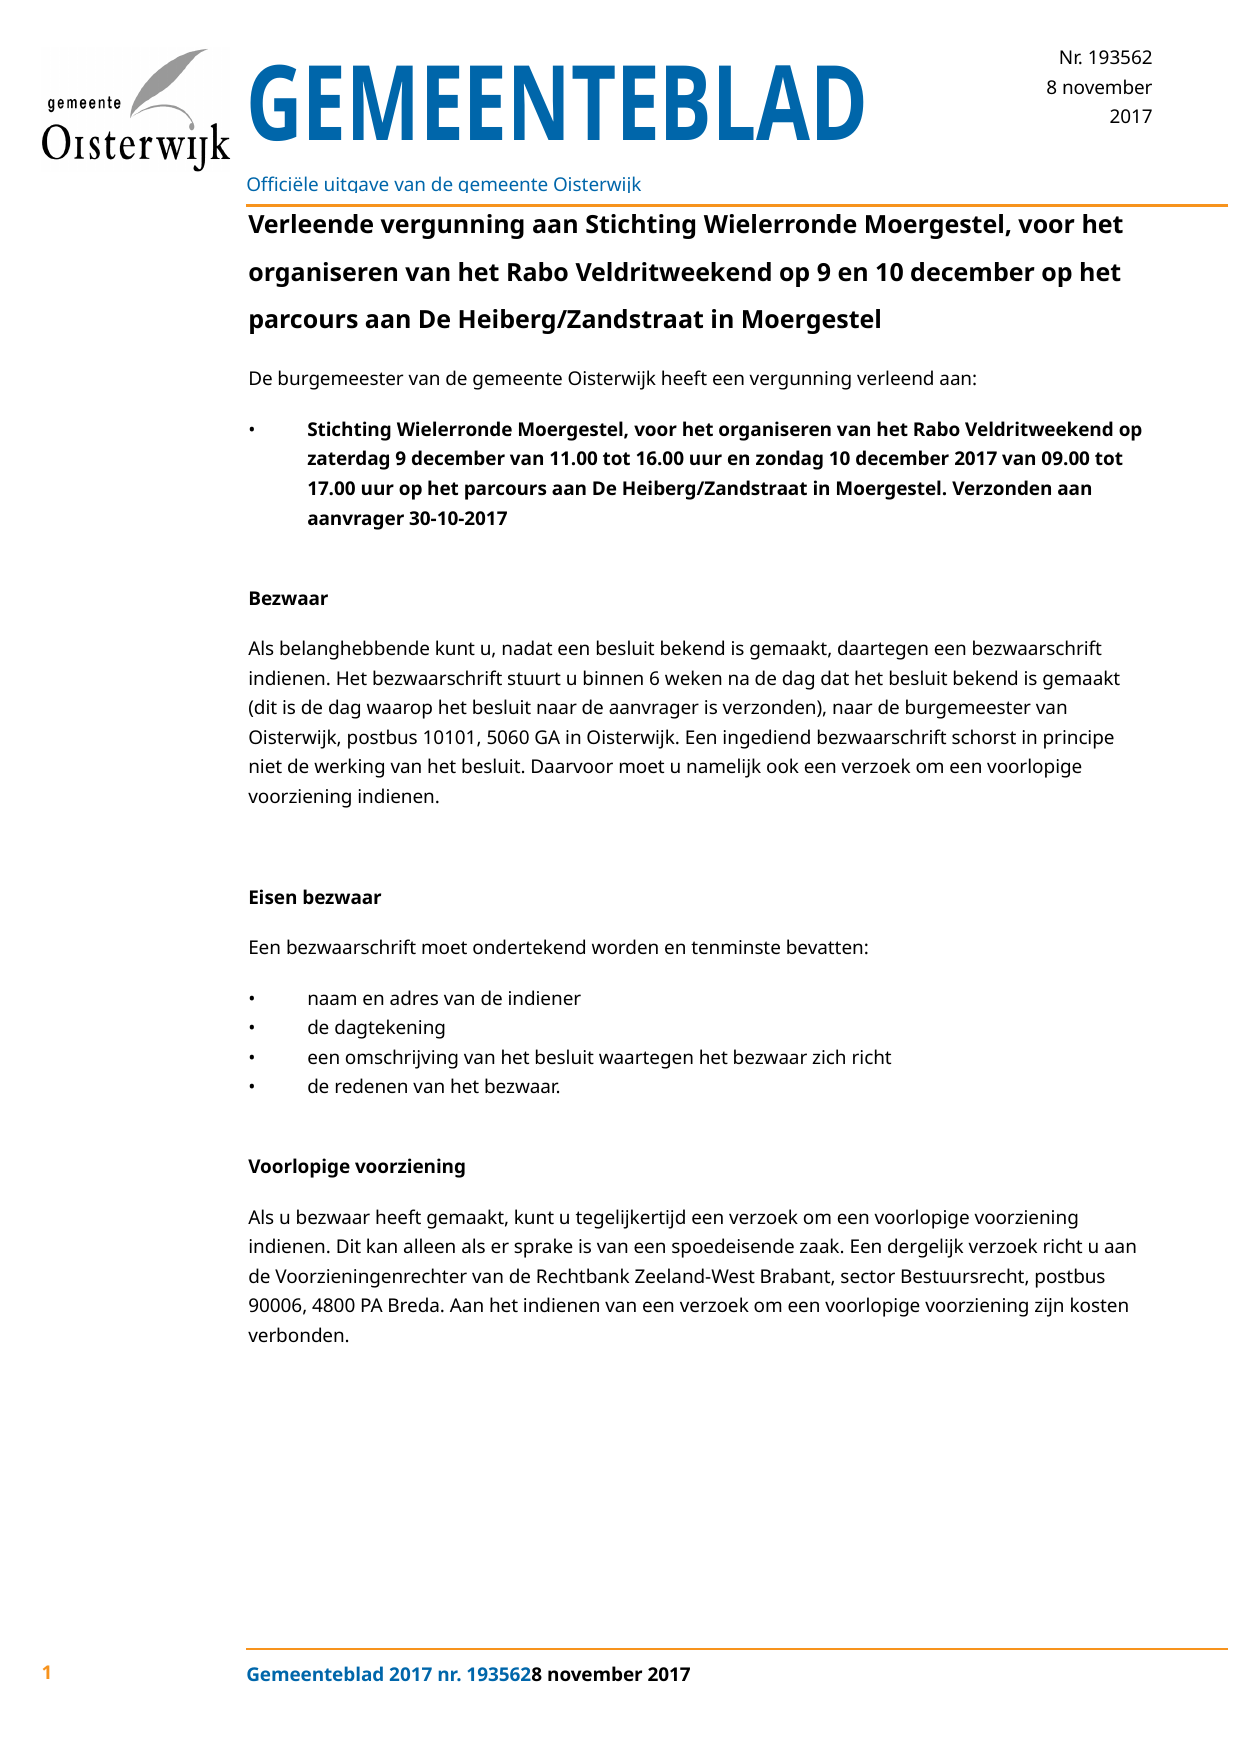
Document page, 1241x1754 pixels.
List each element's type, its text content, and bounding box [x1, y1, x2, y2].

list de dagtekening [248, 1014, 1152, 1040]
list naam en adres van de indiener [248, 985, 1152, 1010]
text Als belanghebbende kunt u, nadat een besluit bekend is gemaakt, daartegen een bezwaarschrift indienen. Het bezwaarschrift stuurt u binnen 6 weken na de dag dat het besluit bekend is gemaakt (dit is de dag waarop het besluit naar de aanvrager is verzonden), naar de burgemeester van Oisterwijk, postbus 10101, 5060 GA in Oisterwijk. Een ingediend bezwaarschrift schorst in principe niet de werking van het besluit. Daarvoor moet u namelijk ook een verzoek om een voorlopige voorziening indienen. [248, 635, 1152, 809]
list de redenen van het bezwaar. [248, 1073, 1152, 1099]
text Als u bezwaar heeft gemaakt, kunt u tegelijkertijd een verzoek om een voorlopige voorziening indienen. Dit kan alleen als er sprake is van een spoedeisende zaak. Een dergelijk verzoek richt u aan de Voorzieningenrechter van de Rechtbank Zeeland-West Brabant, sector Bestuursrecht, postbus 90006, 4800 PA Breda. Aan het indienen van een verzoek om een voorlopige voorziening zijn kosten verbonden. [248, 1204, 1152, 1348]
picture [41, 47, 231, 172]
list Stichting Wielerronde Moergestel, voor het organiseren van het Rabo Veldritweekend op zaterdag 9 december van 11.00 tot 16.00 uur en zondag 10 december 2017 van 09.00 tot 17.00 uur op het parcours aan De Heiberg/Zandstraat in Moergestel. Verzonden aan aanvrager 30-10-2017 [248, 416, 1152, 530]
text Bezwaar [248, 585, 1152, 610]
text Verleende vergunning aan Stichting Wielerronde Moergestel, voor het organiseren van het Rabo Veldritweekend op 9 en 10 december op het parcours aan De Heiberg/Zandstraat in Moergestel [248, 207, 1152, 336]
text De burgemeester van de gemeente Oisterwijk heeft een vergunning verleend aan: [248, 366, 1152, 391]
text Eisen bezwaar [248, 884, 1152, 909]
text Voorlopige voorziening [248, 1153, 1152, 1179]
list een omschrijving van het besluit waartegen het bezwaar zich richt [248, 1044, 1152, 1069]
text Een bezwaarschrift moet ondertekend worden en tenminste bevatten: [248, 934, 1152, 960]
